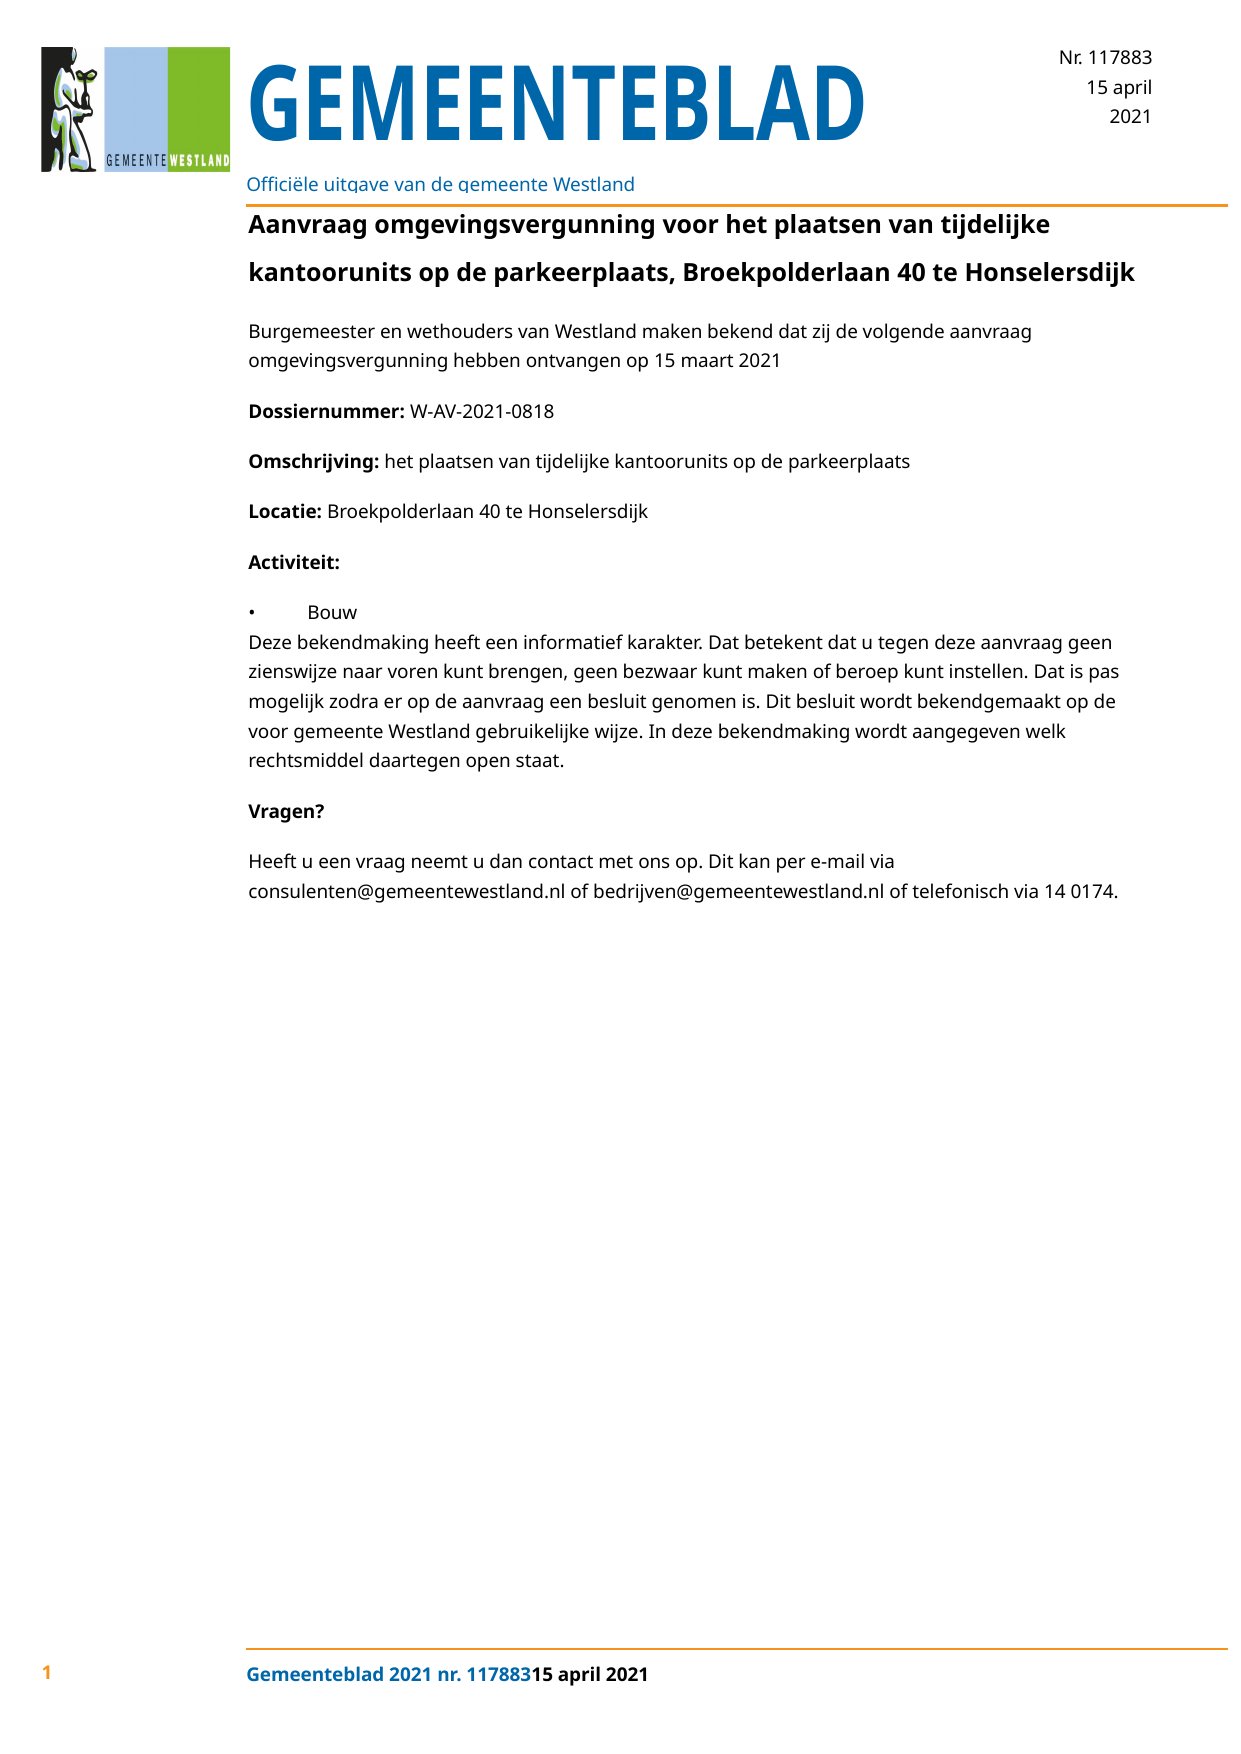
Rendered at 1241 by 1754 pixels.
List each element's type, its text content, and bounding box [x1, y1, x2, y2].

text Heeft u een vraag neemt u dan contact met ons op. Dit kan per e-mail via consulenten@gemeentewestland.nl of bedrijven@gemeentewestland.nl of telefonisch via 14 0174. [248, 848, 1152, 904]
text Vragen? [248, 798, 1152, 824]
text Activiteit: [248, 549, 1152, 575]
picture [41, 47, 231, 172]
text Dossiernummer: W-AV-2021-0818 [248, 398, 1152, 424]
list Bouw [248, 599, 1152, 625]
text Burgemeester en wethouders van Westland maken bekend dat zij de volgende aanvraag omgevingsvergunning hebben ontvangen op 15 maart 2021 [248, 318, 1152, 373]
text Omschrijving: het plaatsen van tijdelijke kantoorunits op de parkeerplaats [248, 448, 1152, 474]
text Locatie: Broekpolderlaan 40 te Honselersdijk [248, 499, 1152, 524]
text Aanvraag omgevingsvergunning voor het plaatsen van tijdelijke kantoorunits op de parkeerplaats, Broekpolderlaan 40 te Honselersdijk [248, 207, 1152, 288]
text Deze bekendmaking heeft een informatief karakter. Dat betekent dat u tegen deze aanvraag geen zienswijze naar voren kunt brengen, geen bezwaar kunt maken of beroep kunt instellen. Dat is pas mogelijk zodra er op de aanvraag een besluit genomen is. Dit besluit wordt bekendgemaakt op de voor gemeente Westland gebruikelijke wijze. In deze bekendmaking wordt aangegeven welk rechtsmiddel daartegen open staat. [248, 629, 1152, 773]
